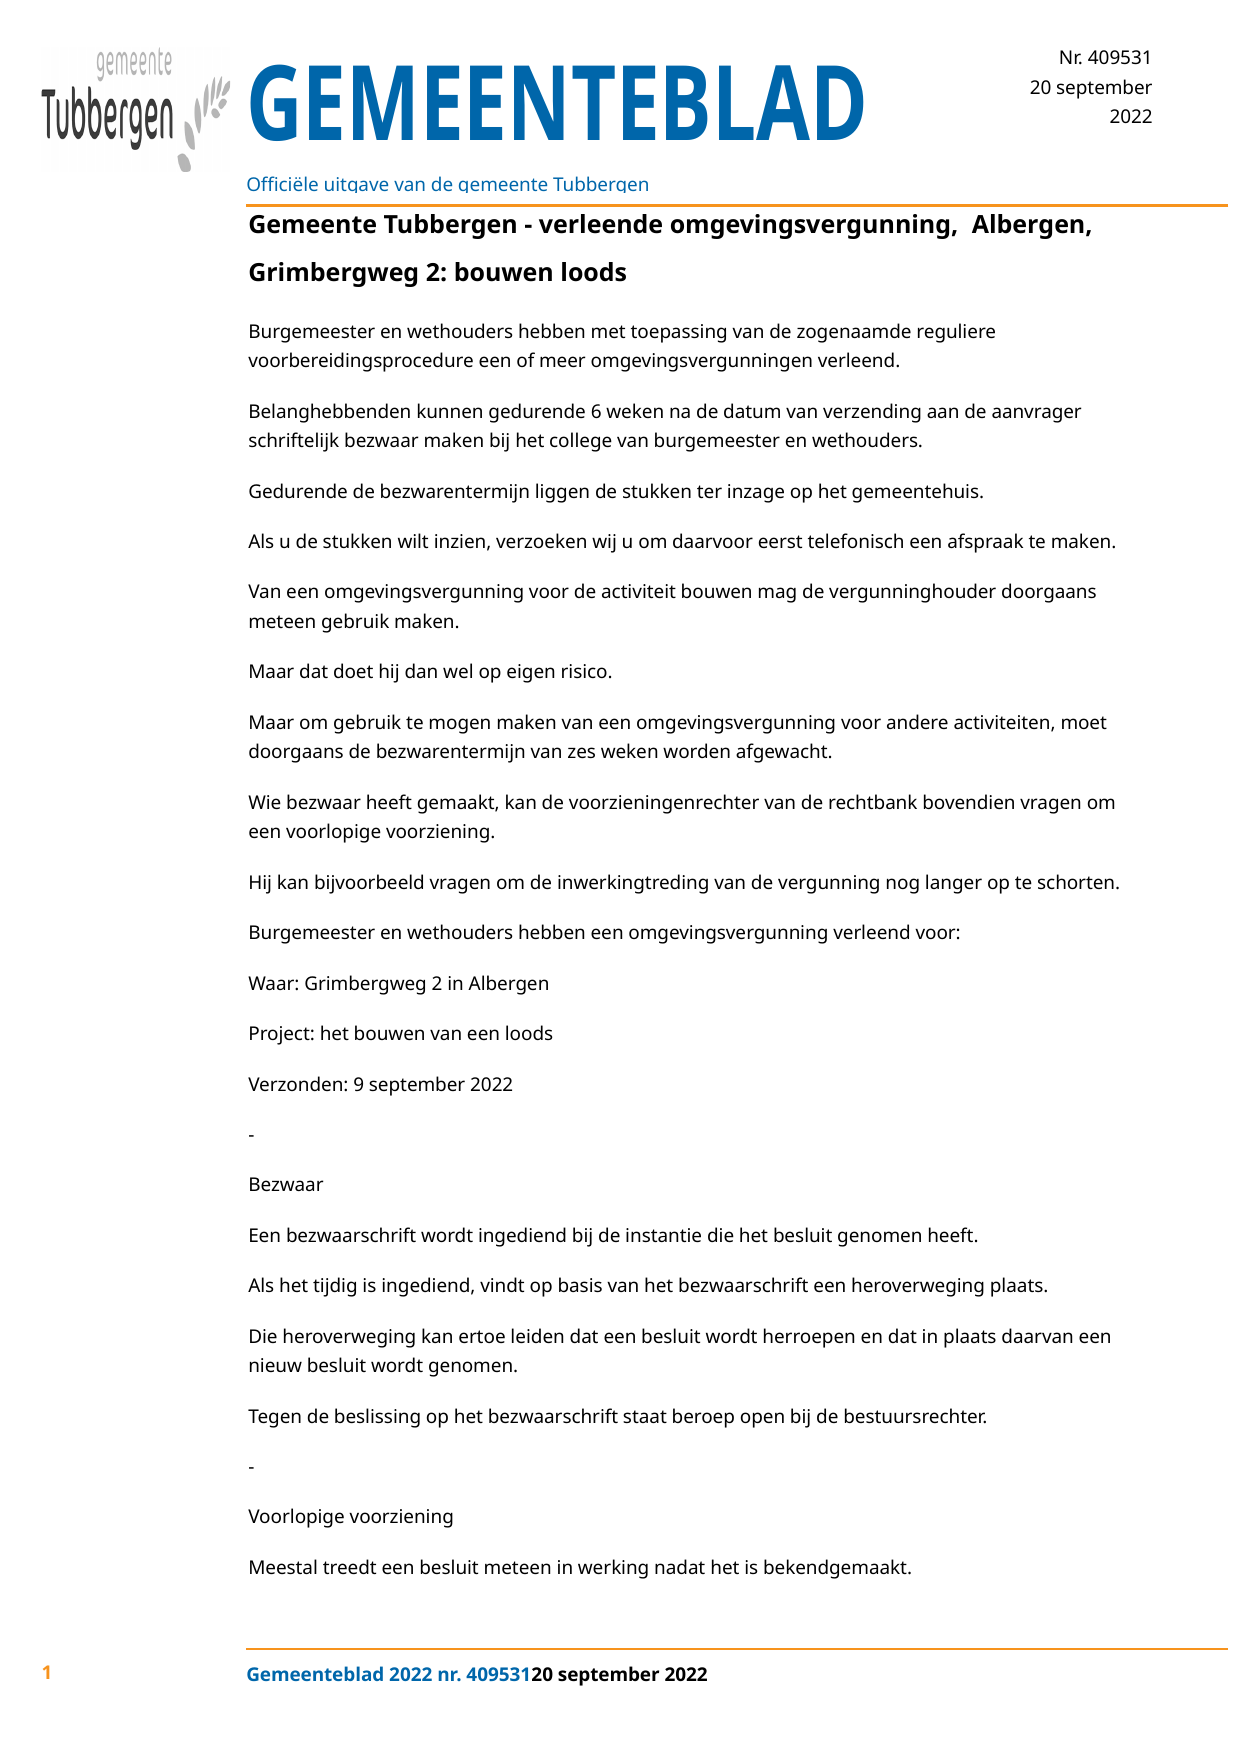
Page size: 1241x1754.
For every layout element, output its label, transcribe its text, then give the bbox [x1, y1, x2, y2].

text Verzonden: 9 september 2022 [248, 1071, 1152, 1097]
text Burgemeester en wethouders hebben een omgevingsvergunning verleend voor: [248, 919, 1152, 945]
text Meestal treedt een besluit meteen in werking nadat het is bekendgemaakt. [248, 1554, 1152, 1580]
text Als u de stukken wilt inzien, verzoeken wij u om daarvoor eerst telefonisch een afspraak te maken. [248, 528, 1152, 554]
text - [248, 1121, 1152, 1147]
text Voorlopige voorziening [248, 1504, 1152, 1529]
text Waar: Grimbergweg 2 in Albergen [248, 970, 1152, 996]
text Een bezwaarschrift wordt ingediend bij de instantie die het besluit genomen heeft. [248, 1222, 1152, 1248]
text Bezwaar [248, 1172, 1152, 1197]
text Burgemeester en wethouders hebben met toepassing van de zogenaamde reguliere voorbereidingsprocedure een of meer omgevingsvergunningen verleend. [248, 318, 1152, 373]
text Project: het bouwen van een loods [248, 1020, 1152, 1046]
text Die heroverweging kan ertoe leiden dat een besluit wordt herroepen en dat in plaats daarvan een nieuw besluit wordt genomen. [248, 1323, 1152, 1378]
picture [41, 47, 231, 172]
text Tegen de beslissing op het bezwaarschrift staat beroep open bij de bestuursrechter. [248, 1403, 1152, 1429]
text Maar dat doet hij dan wel op eigen risico. [248, 659, 1152, 684]
text Belanghebbenden kunnen gedurende 6 weken na de datum van verzending aan de aanvrager schriftelijk bezwaar maken bij het college van burgemeester en wethouders. [248, 398, 1152, 453]
text Hij kan bijvoorbeeld vragen om de inwerkingtreding van de vergunning nog langer op te schorten. [248, 869, 1152, 895]
text Gemeente Tubbergen - verleende omgevingsvergunning, Albergen, Grimbergweg 2: bouwen loods [248, 207, 1152, 288]
text Maar om gebruik te mogen maken van een omgevingsvergunning voor andere activiteiten, moet doorgaans de bezwarentermijn van zes weken worden afgewacht. [248, 709, 1152, 764]
text - [248, 1453, 1152, 1479]
text Wie bezwaar heeft gemaakt, kan de voorzieningenrechter van de rechtbank bovendien vragen om een voorlopige voorziening. [248, 789, 1152, 844]
text Als het tijdig is ingediend, vindt op basis van het bezwaarschrift een heroverweging plaats. [248, 1272, 1152, 1298]
text Van een omgevingsvergunning voor de activiteit bouwen mag de vergunninghouder doorgaans meteen gebruik maken. [248, 579, 1152, 634]
text Gedurende de bezwarentermijn liggen de stukken ter inzage op het gemeentehuis. [248, 478, 1152, 504]
